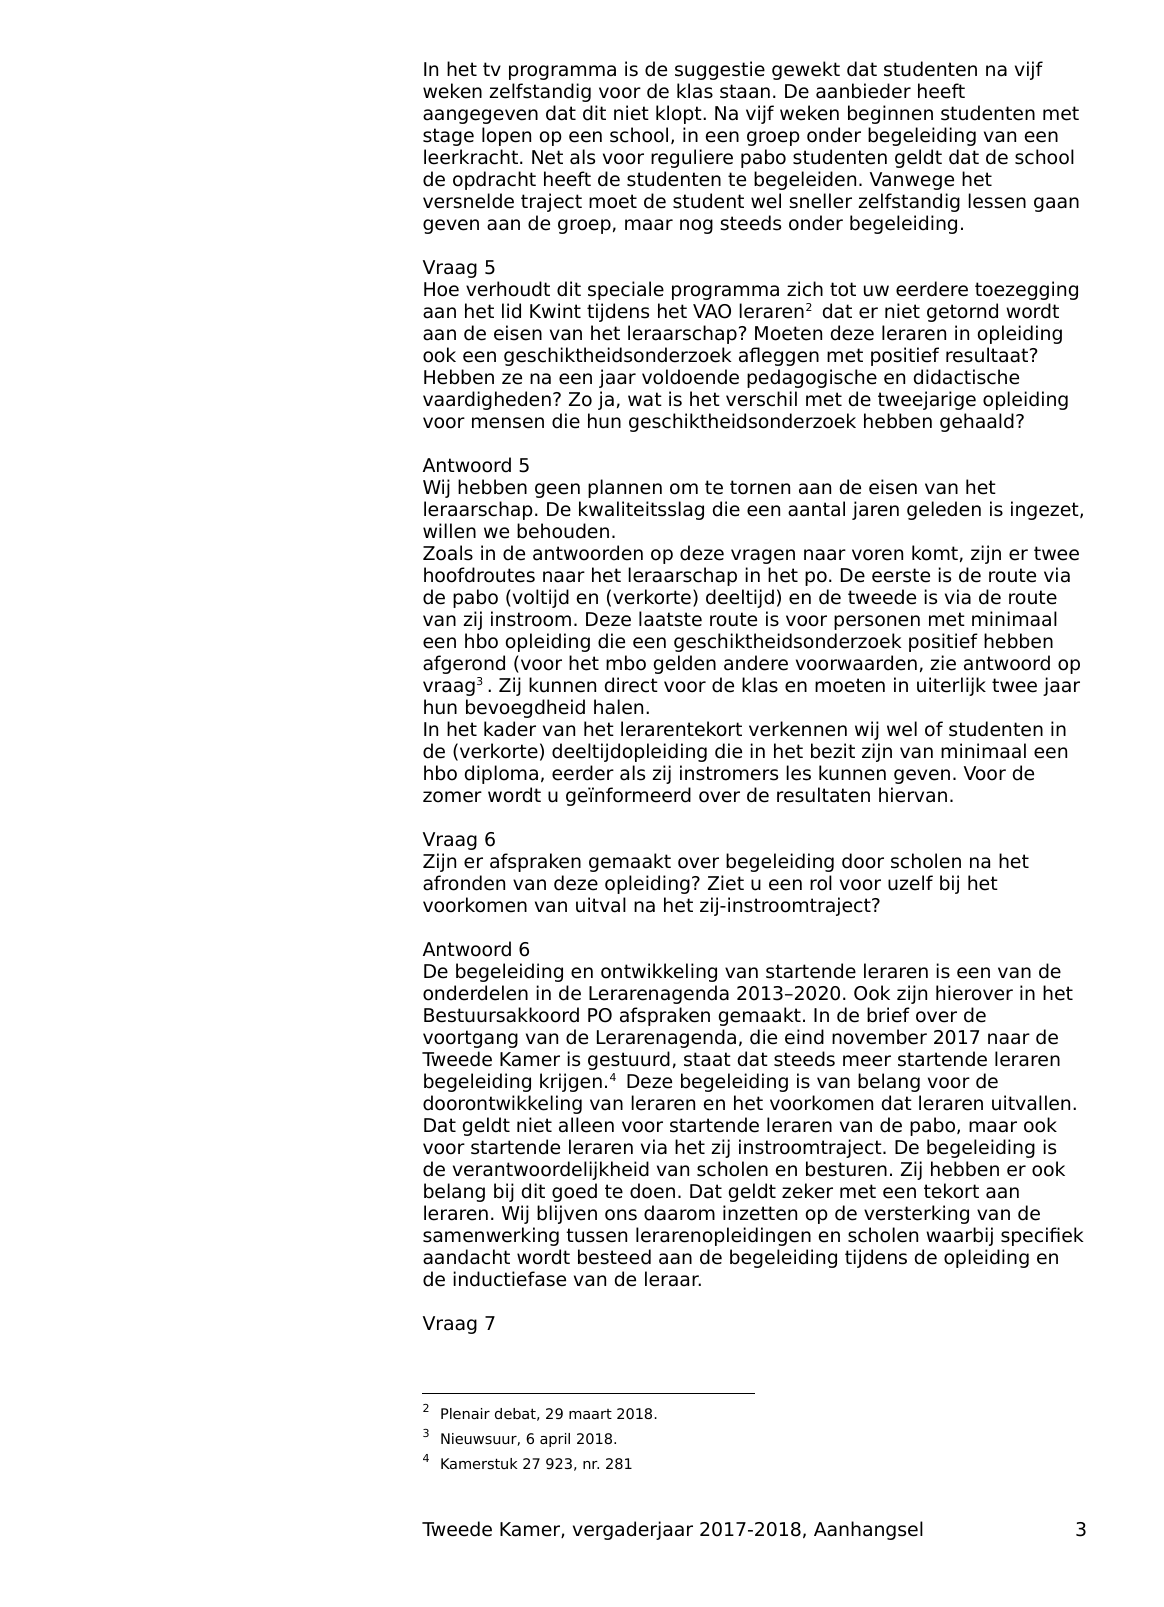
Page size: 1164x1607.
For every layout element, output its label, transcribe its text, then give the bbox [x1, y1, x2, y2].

text Vraag 5 [422, 257, 1087, 279]
text In het kader van het lerarentekort verkennen wij wel of studenten in de (verkorte) deeltijdopleiding die in het bezit zijn van minimaal een hbo diploma, eerder als zij instromers les kunnen geven. Voor de zomer wordt u geïnformeerd over de resultaten hiervan. [422, 719, 1087, 807]
text In het tv programma is de suggestie gewekt dat studenten na vijf weken zelfstandig voor de klas staan. De aanbieder heeft aangegeven dat dit niet klopt. Na vijf weken beginnen studenten met stage lopen op een school, in een groep onder begeleiding van een leerkracht. Net als voor reguliere pabo studenten geldt dat de school de opdracht heeft de studenten te begeleiden. Vanwege het versnelde traject moet de student wel sneller zelfstandig lessen gaan geven aan de groep, maar nog steeds onder begeleiding. [422, 59, 1087, 235]
text Wij hebben geen plannen om te tornen aan de eisen van het leraarschap. De kwaliteitsslag die een aantal jaren geleden is ingezet, willen we behouden. [422, 477, 1087, 543]
text Hoe verhoudt dit speciale programma zich tot uw eerdere toezegging aan het lid Kwint tijdens het VAO leraren dat er niet getornd wordt aan de eisen van het leraarschap? Moeten deze leraren in opleiding ook een geschiktheidsonderzoek afleggen met positief resultaat? Hebben ze na een jaar voldoende pedagogische en didactische vaardigheden? Zo ja, wat is het verschil met de tweejarige opleiding voor mensen die hun geschiktheidsonderzoek hebben gehaald? [422, 279, 1087, 433]
text Zoals in de antwoorden op deze vragen naar voren komt, zijn er twee hoofdroutes naar het leraarschap in het po. De eerste is de route via de pabo (voltijd en (verkorte) deeltijd) en de tweede is via de route van zij instroom. Deze laatste route is voor personen met minimaal een hbo opleiding die een geschiktheidsonderzoek positief hebben afgerond (voor het mbo gelden andere voorwaarden, zie antwoord op vraag. Zij kunnen direct voor de klas en moeten in uiterlijk twee jaar hun bevoegdheid halen. [422, 543, 1087, 719]
text Kamerstuk 27 923, nr. 281 [422, 1452, 1087, 1474]
text Zijn er afspraken gemaakt over begeleiding door scholen na het afronden van deze opleiding? Ziet u een rol voor uzelf bij het voorkomen van uitval na het zij-instroomtraject? [422, 851, 1087, 917]
text Antwoord 5 [422, 455, 1087, 477]
text Plenair debat, 29 maart 2018. [422, 1402, 1087, 1424]
text Nieuwsuur, 6 april 2018. [422, 1427, 1087, 1449]
text De begeleiding en ontwikkeling van startende leraren is een van de onderdelen in de Lerarenagenda 2013–2020. Ook zijn hierover in het Bestuursakkoord PO afspraken gemaakt. In de brief over de voortgang van de Lerarenagenda, die eind november 2017 naar de Tweede Kamer is gestuurd, staat dat steeds meer startende leraren begeleiding krijgen. Deze begeleiding is van belang voor de doorontwikkeling van leraren en het voorkomen dat leraren uitvallen. Dat geldt niet alleen voor startende leraren van de pabo, maar ook voor startende leraren via het zij instroomtraject. De begeleiding is de verantwoordelijkheid van scholen en besturen. Zij hebben er ook belang bij dit goed te doen. Dat geldt zeker met een tekort aan leraren. Wij blijven ons daarom inzetten op de versterking van de samenwerking tussen lerarenopleidingen en scholen waarbij specifiek aandacht wordt besteed aan de begeleiding tijdens de opleiding en de inductiefase van de leraar. [422, 961, 1087, 1291]
text Vraag 7 [422, 1313, 1087, 1335]
text Vraag 6 [422, 829, 1087, 851]
text Antwoord 6 [422, 939, 1087, 961]
